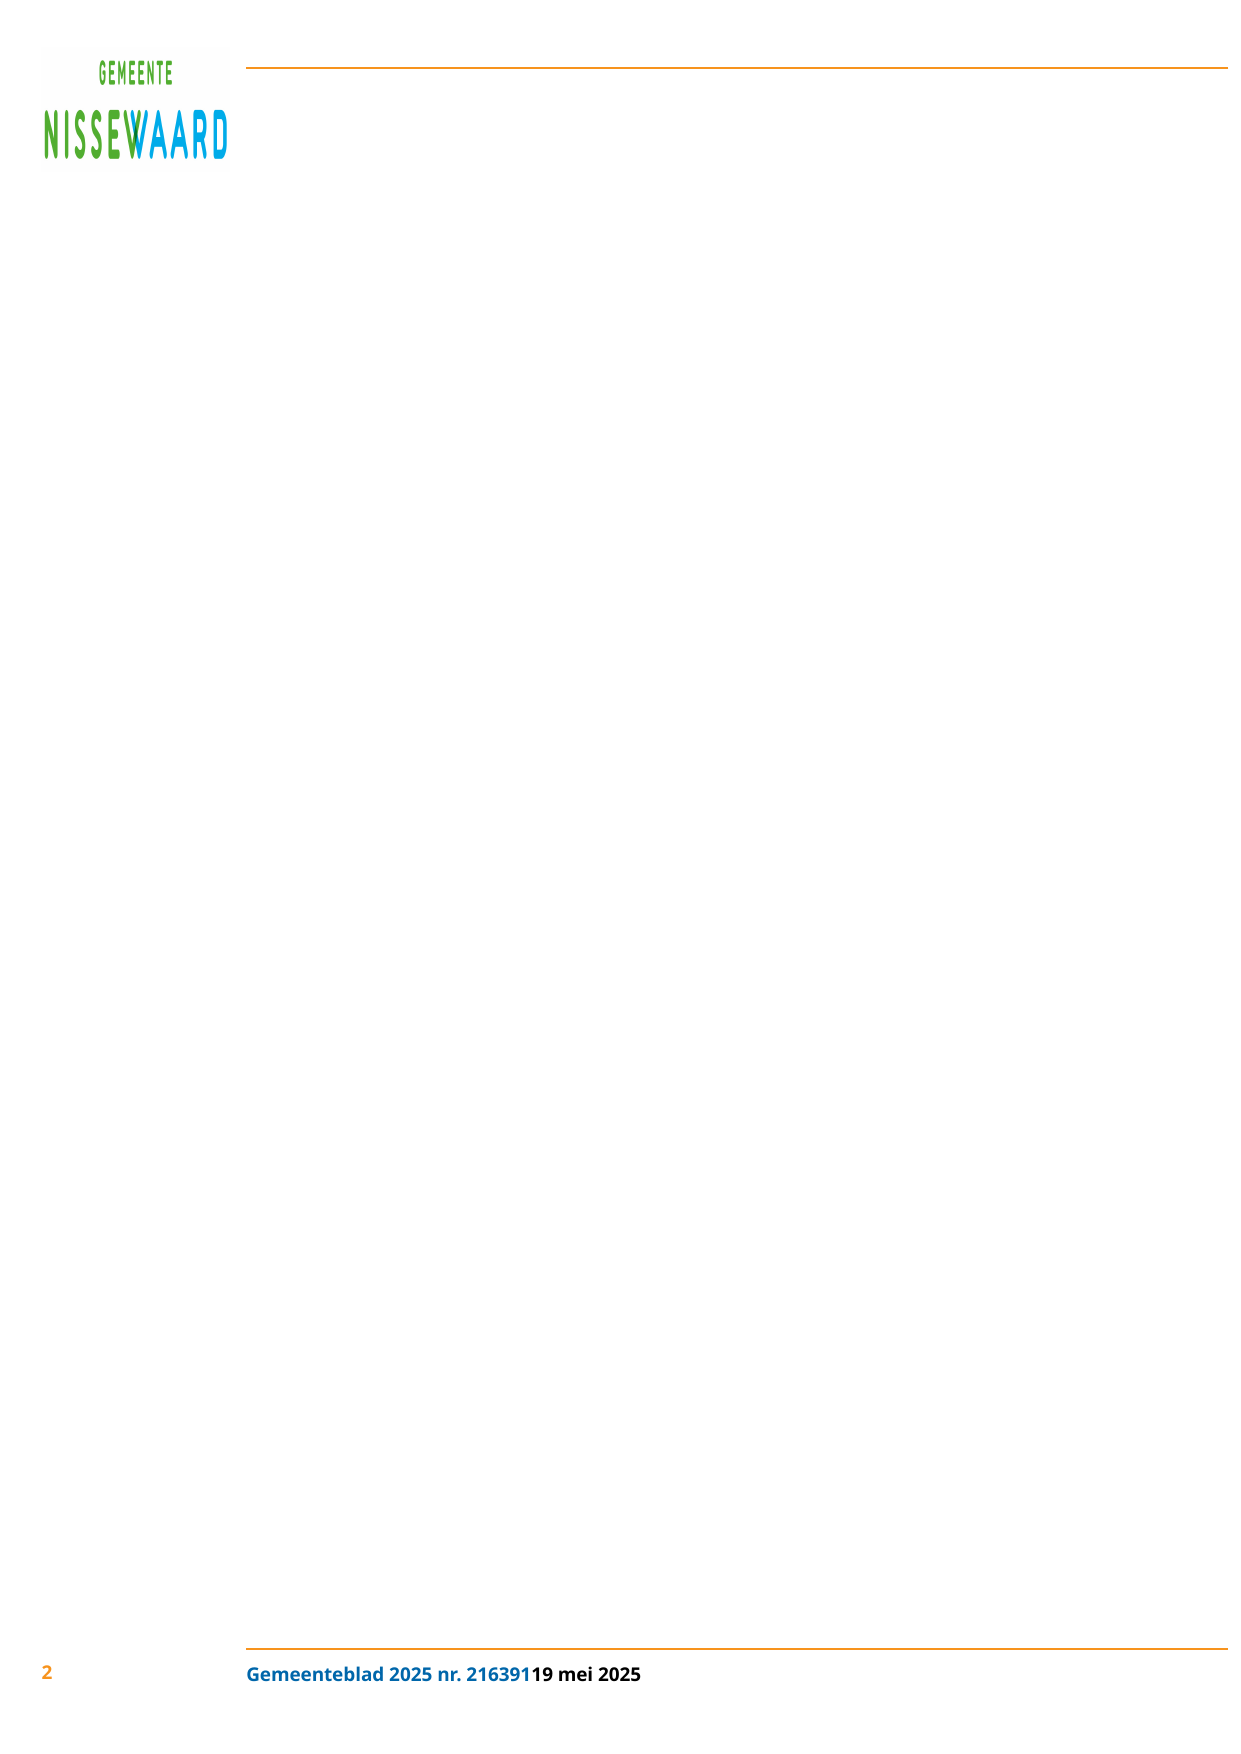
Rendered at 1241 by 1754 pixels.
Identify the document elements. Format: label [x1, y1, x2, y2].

picture [41, 47, 231, 172]
